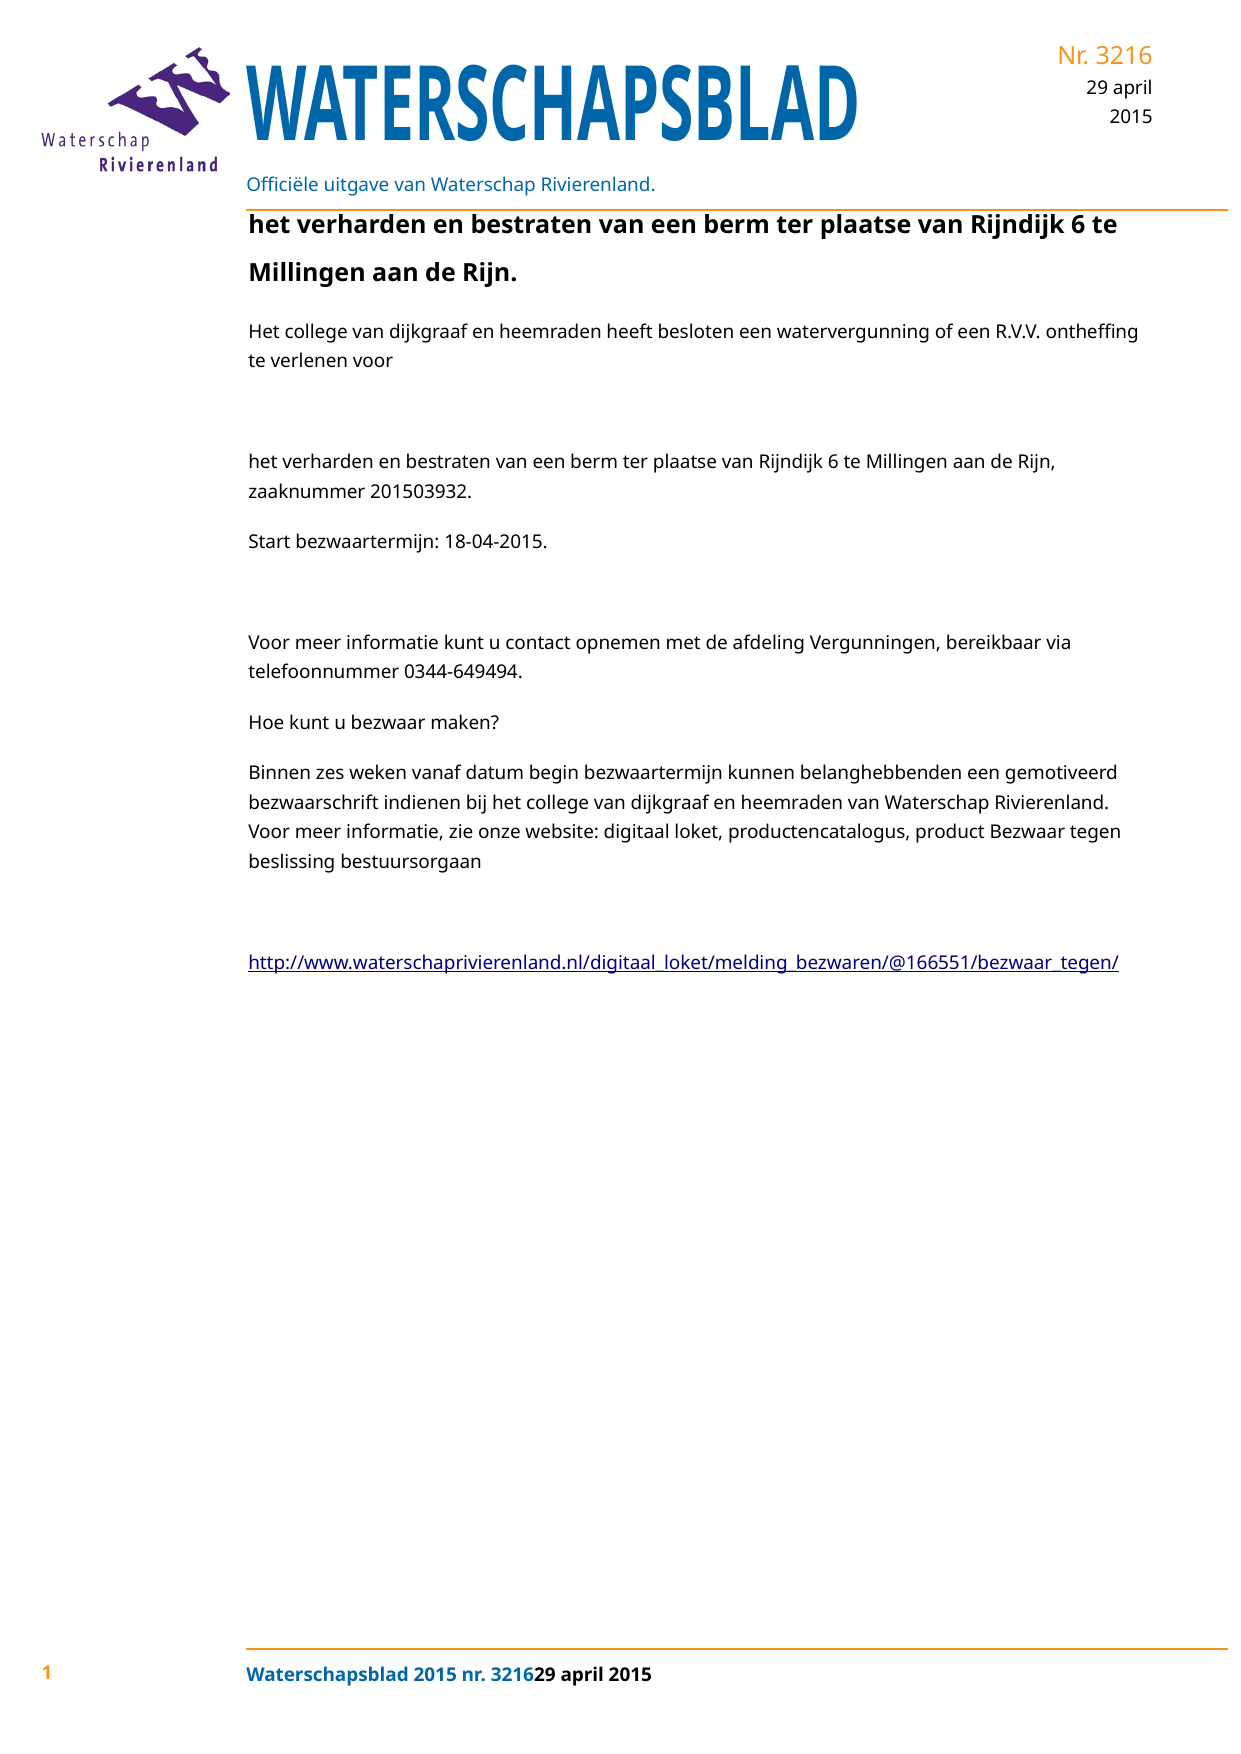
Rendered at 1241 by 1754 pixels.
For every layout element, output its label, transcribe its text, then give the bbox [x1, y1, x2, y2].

text Binnen zes weken vanaf datum begin bezwaartermijn kunnen belanghebbenden een gemotiveerd bezwaarschrift indienen bij het college van dijkgraaf en heemraden van Waterschap Rivierenland. Voor meer informatie, zie onze website: digitaal loket, productencatalogus, product Bezwaar tegen beslissing bestuursorgaan [248, 759, 1152, 874]
text Start bezwaartermijn: 18-04-2015. [248, 528, 1152, 554]
text het verharden en bestraten van een berm ter plaatse van Rijndijk 6 te Millingen aan de Rijn, zaaknummer 201503932. [248, 448, 1152, 504]
picture [41, 47, 231, 172]
text het verharden en bestraten van een berm ter plaatse van Rijndijk 6 te Millingen aan de Rijn. [248, 211, 1152, 288]
text Het college van dijkgraaf en heemraden heeft besloten een watervergunning of een R.V.V. ontheffing te verlenen voor [248, 318, 1152, 373]
text Voor meer informatie kunt u contact opnemen met de afdeling Vergunningen, bereikbaar via telefoonnummer 0344-649494. [248, 629, 1152, 684]
text Hoe kunt u bezwaar maken? [248, 709, 1152, 735]
text http://www.waterschaprivierenland.nl/digitaal_loket/melding_bezwaren/@166551/bezwaar_tegen/ [248, 949, 1152, 975]
